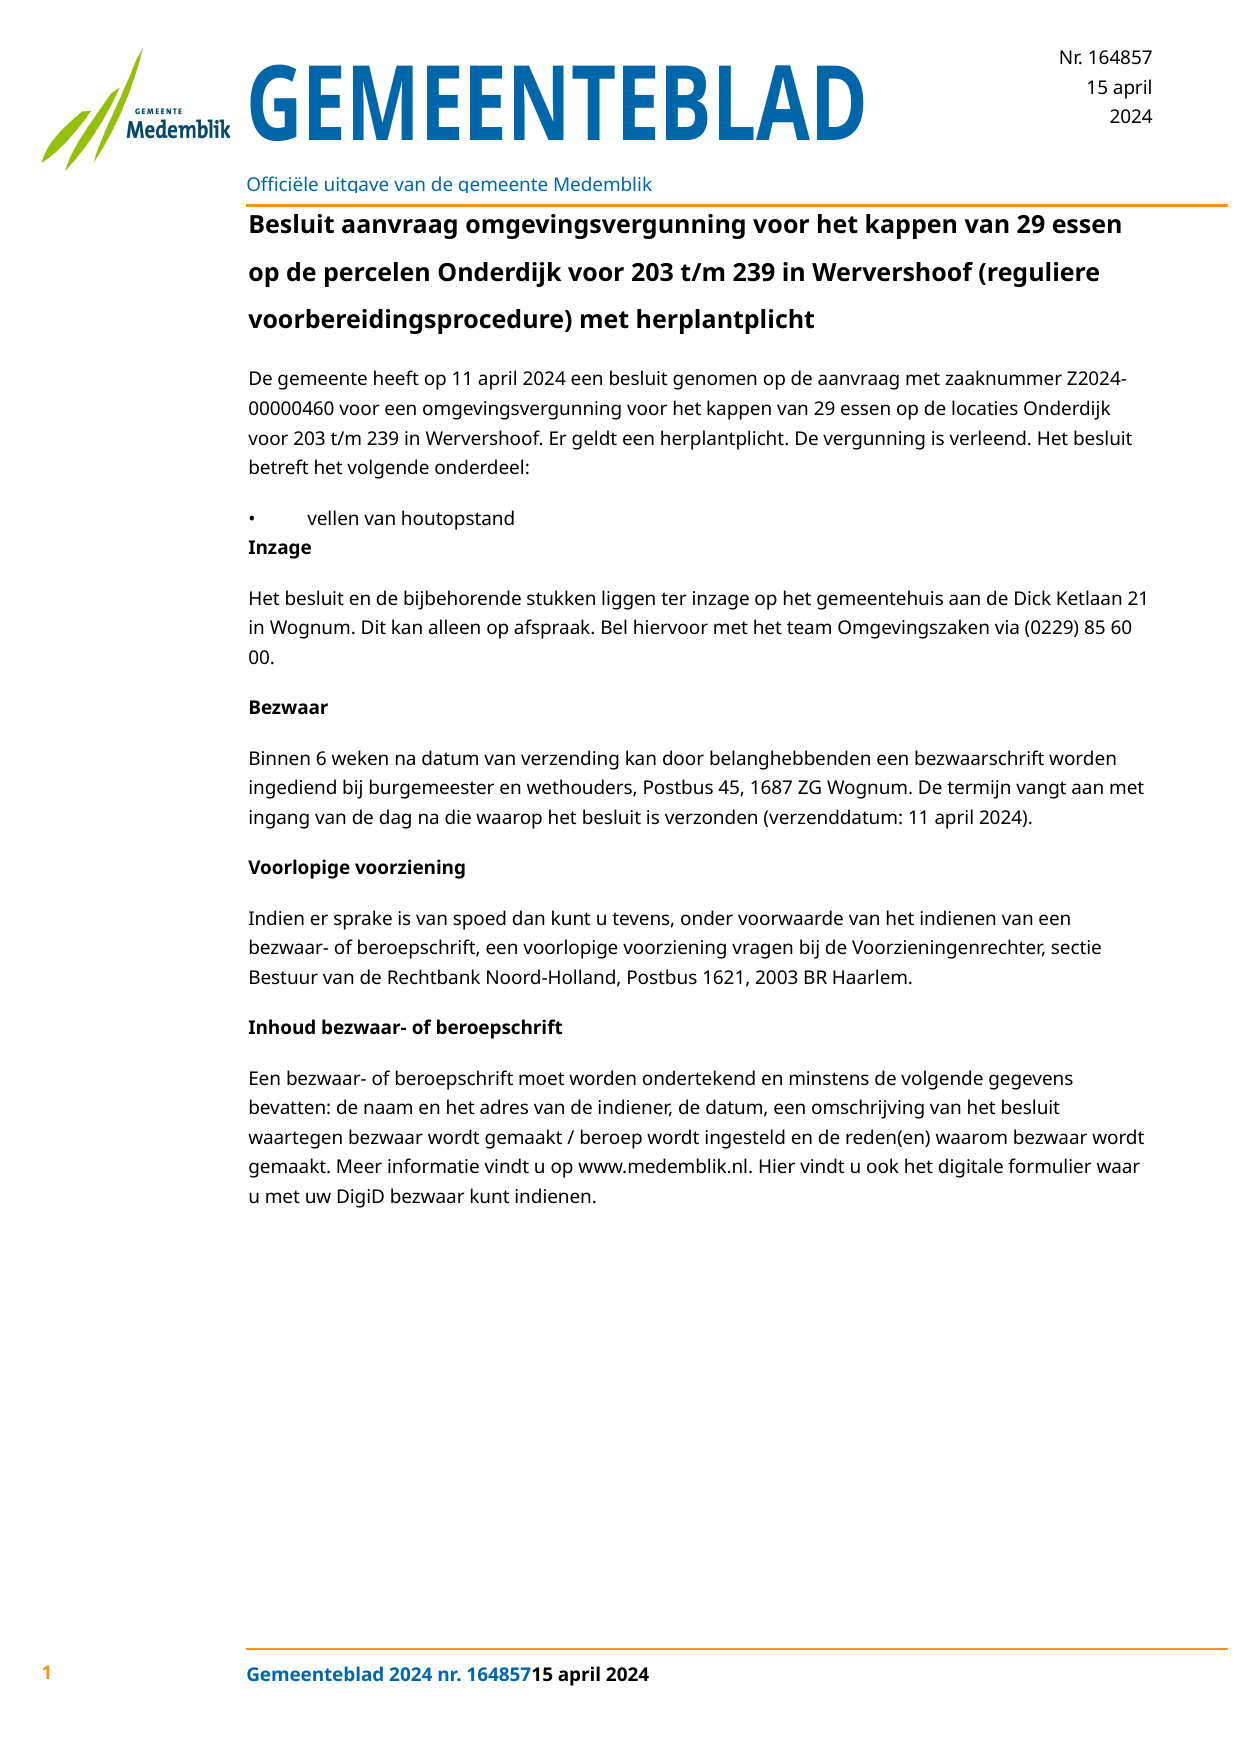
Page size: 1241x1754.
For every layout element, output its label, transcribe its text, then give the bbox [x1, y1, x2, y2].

text De gemeente heeft op 11 april 2024 een besluit genomen op de aanvraag met zaaknummer Z2024-00000460 voor een omgevingsvergunning voor het kappen van 29 essen op de locaties Onderdijk voor 203 t/m 239 in Wervershoof. Er geldt een herplantplicht. De vergunning is verleend. Het besluit betreft het volgende onderdeel: [248, 366, 1152, 480]
list vellen van houtopstand [248, 505, 1152, 530]
text Inhoud bezwaar- of beroepschrift [248, 1014, 1152, 1040]
text Bezwaar [248, 694, 1152, 720]
text Binnen 6 weken na datum van verzending kan door belanghebbenden een bezwaarschrift worden ingediend bij burgemeester en wethouders, Postbus 45, 1687 ZG Wognum. De termijn vangt aan met ingang van de dag na die waarop het besluit is verzonden (verzenddatum: 11 april 2024). [248, 745, 1152, 829]
text Indien er sprake is van spoed dan kunt u tevens, onder voorwaarde van het indienen van een bezwaar- of beroepschrift, een voorlopige voorziening vragen bij de Voorzieningenrechter, sectie Bestuur van de Rechtbank Noord-Holland, Postbus 1621, 2003 BR Haarlem. [248, 905, 1152, 989]
text Het besluit en de bijbehorende stukken liggen ter inzage op het gemeentehuis aan de Dick Ketlaan 21 in Wognum. Dit kan alleen op afspraak. Bel hiervoor met het team Omgevingszaken via (0229) 85 60 00. [248, 585, 1152, 669]
picture [41, 47, 231, 172]
text Besluit aanvraag omgevingsvergunning voor het kappen van 29 essen op de percelen Onderdijk voor 203 t/m 239 in Wervershoof (reguliere voorbereidingsprocedure) met herplantplicht [248, 207, 1152, 336]
text Inzage [248, 534, 1152, 560]
text Voorlopige voorziening [248, 854, 1152, 880]
text Een bezwaar- of beroepschrift moet worden ondertekend en minstens de volgende gegevens bevatten: de naam en het adres van de indiener, de datum, een omschrijving van het besluit waartegen bezwaar wordt gemaakt / beroep wordt ingesteld en de reden(en) waarom bezwaar wordt gemaakt. Meer informatie vindt u op www.medemblik.nl. Hier vindt u ook het digitale formulier waar u met uw DigiD bezwaar kunt indienen. [248, 1065, 1152, 1209]
